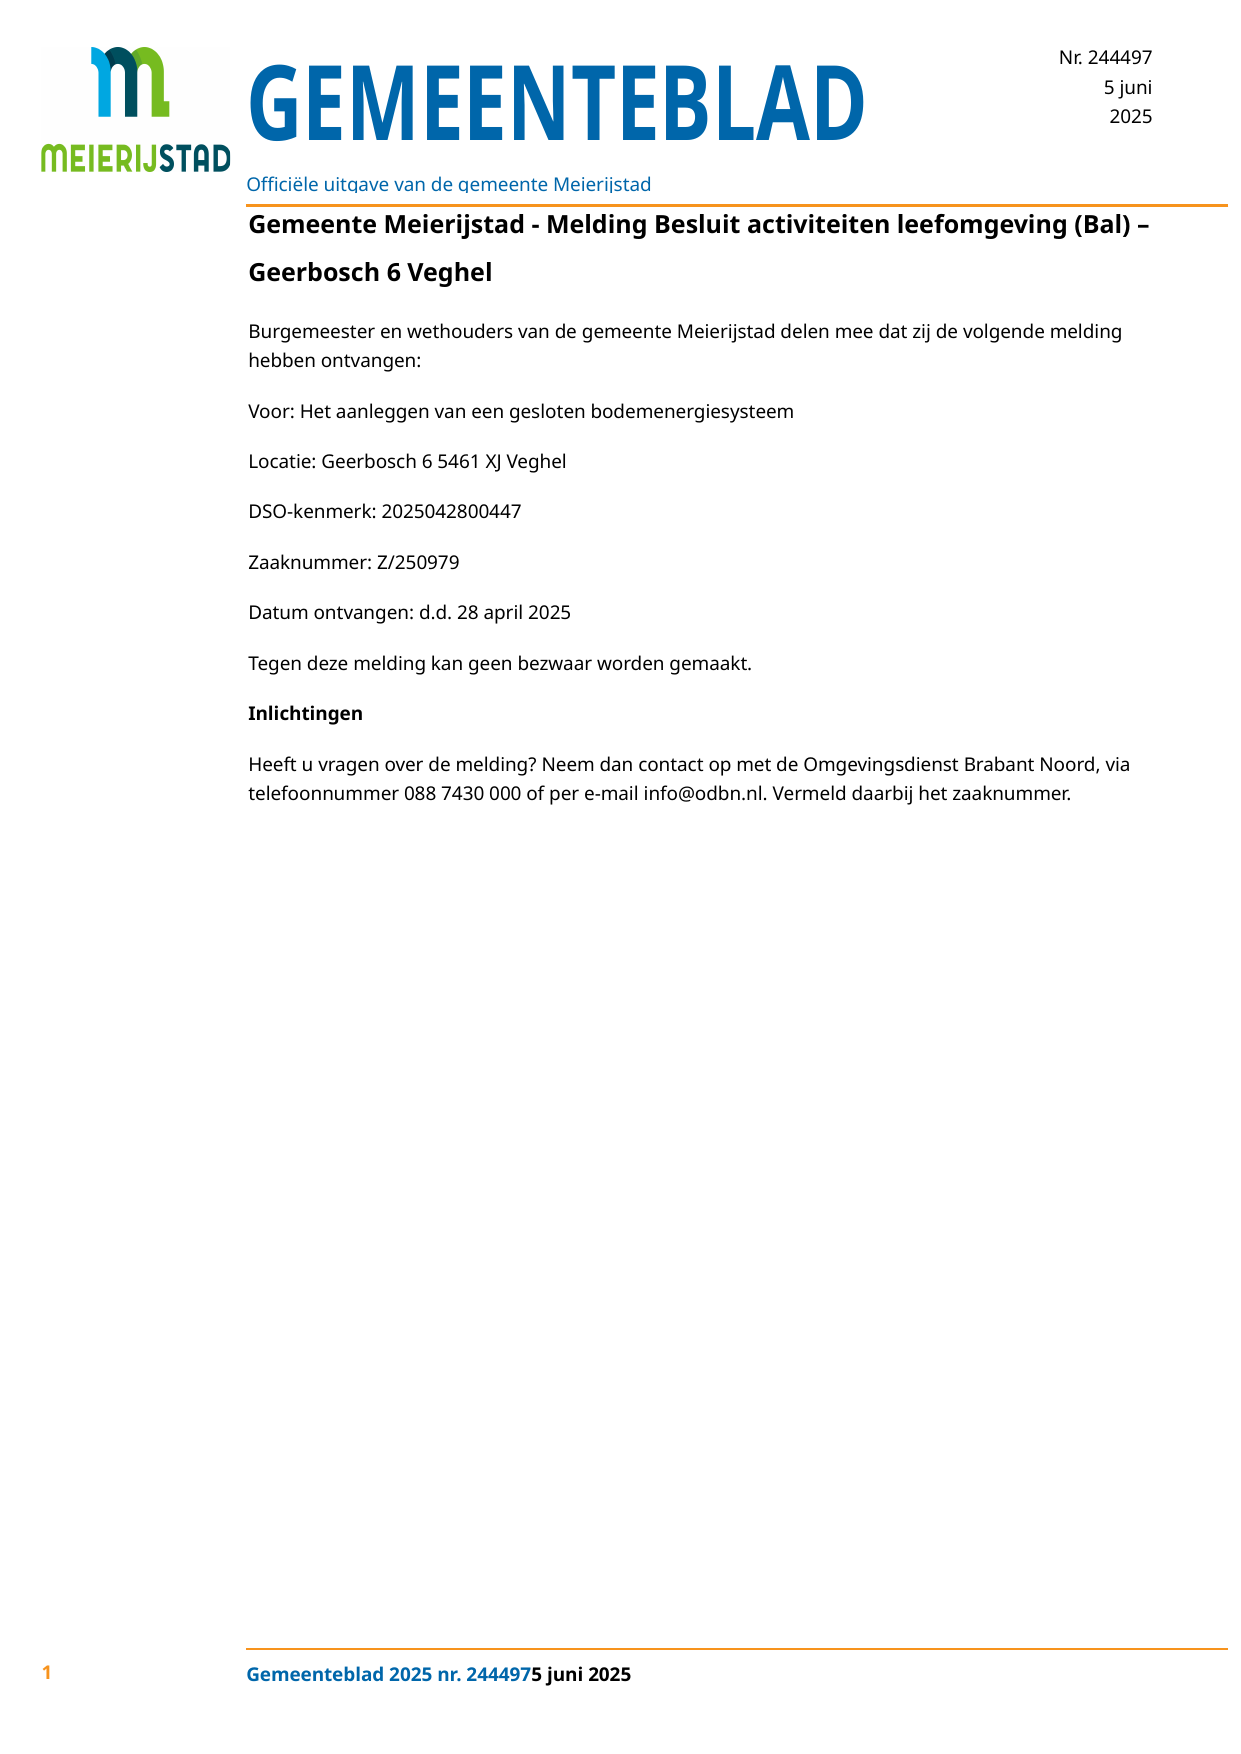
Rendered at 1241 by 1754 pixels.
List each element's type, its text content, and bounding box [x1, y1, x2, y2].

picture [41, 47, 231, 172]
text Inlichtingen [248, 700, 1152, 726]
text Datum ontvangen: d.d. 28 april 2025 [248, 599, 1152, 625]
text Tegen deze melding kan geen bezwaar worden gemaakt. [248, 650, 1152, 676]
text Burgemeester en wethouders van de gemeente Meierijstad delen mee dat zij de volgende melding hebben ontvangen: [248, 318, 1152, 373]
text DSO-kenmerk: 2025042800447 [248, 499, 1152, 524]
text Gemeente Meierijstad - Melding Besluit activiteiten leefomgeving (Bal) – Geerbosch 6 Veghel [248, 207, 1152, 288]
text Zaaknummer: Z/250979 [248, 549, 1152, 575]
text Locatie: Geerbosch 6 5461 XJ Veghel [248, 448, 1152, 474]
text Voor: Het aanleggen van een gesloten bodemenergiesysteem [248, 398, 1152, 424]
text Heeft u vragen over de melding? Neem dan contact op met de Omgevingsdienst Brabant Noord, via telefoonnummer 088 7430 000 of per e-mail info@odbn.nl. Vermeld daarbij het zaaknummer. [248, 751, 1152, 806]
